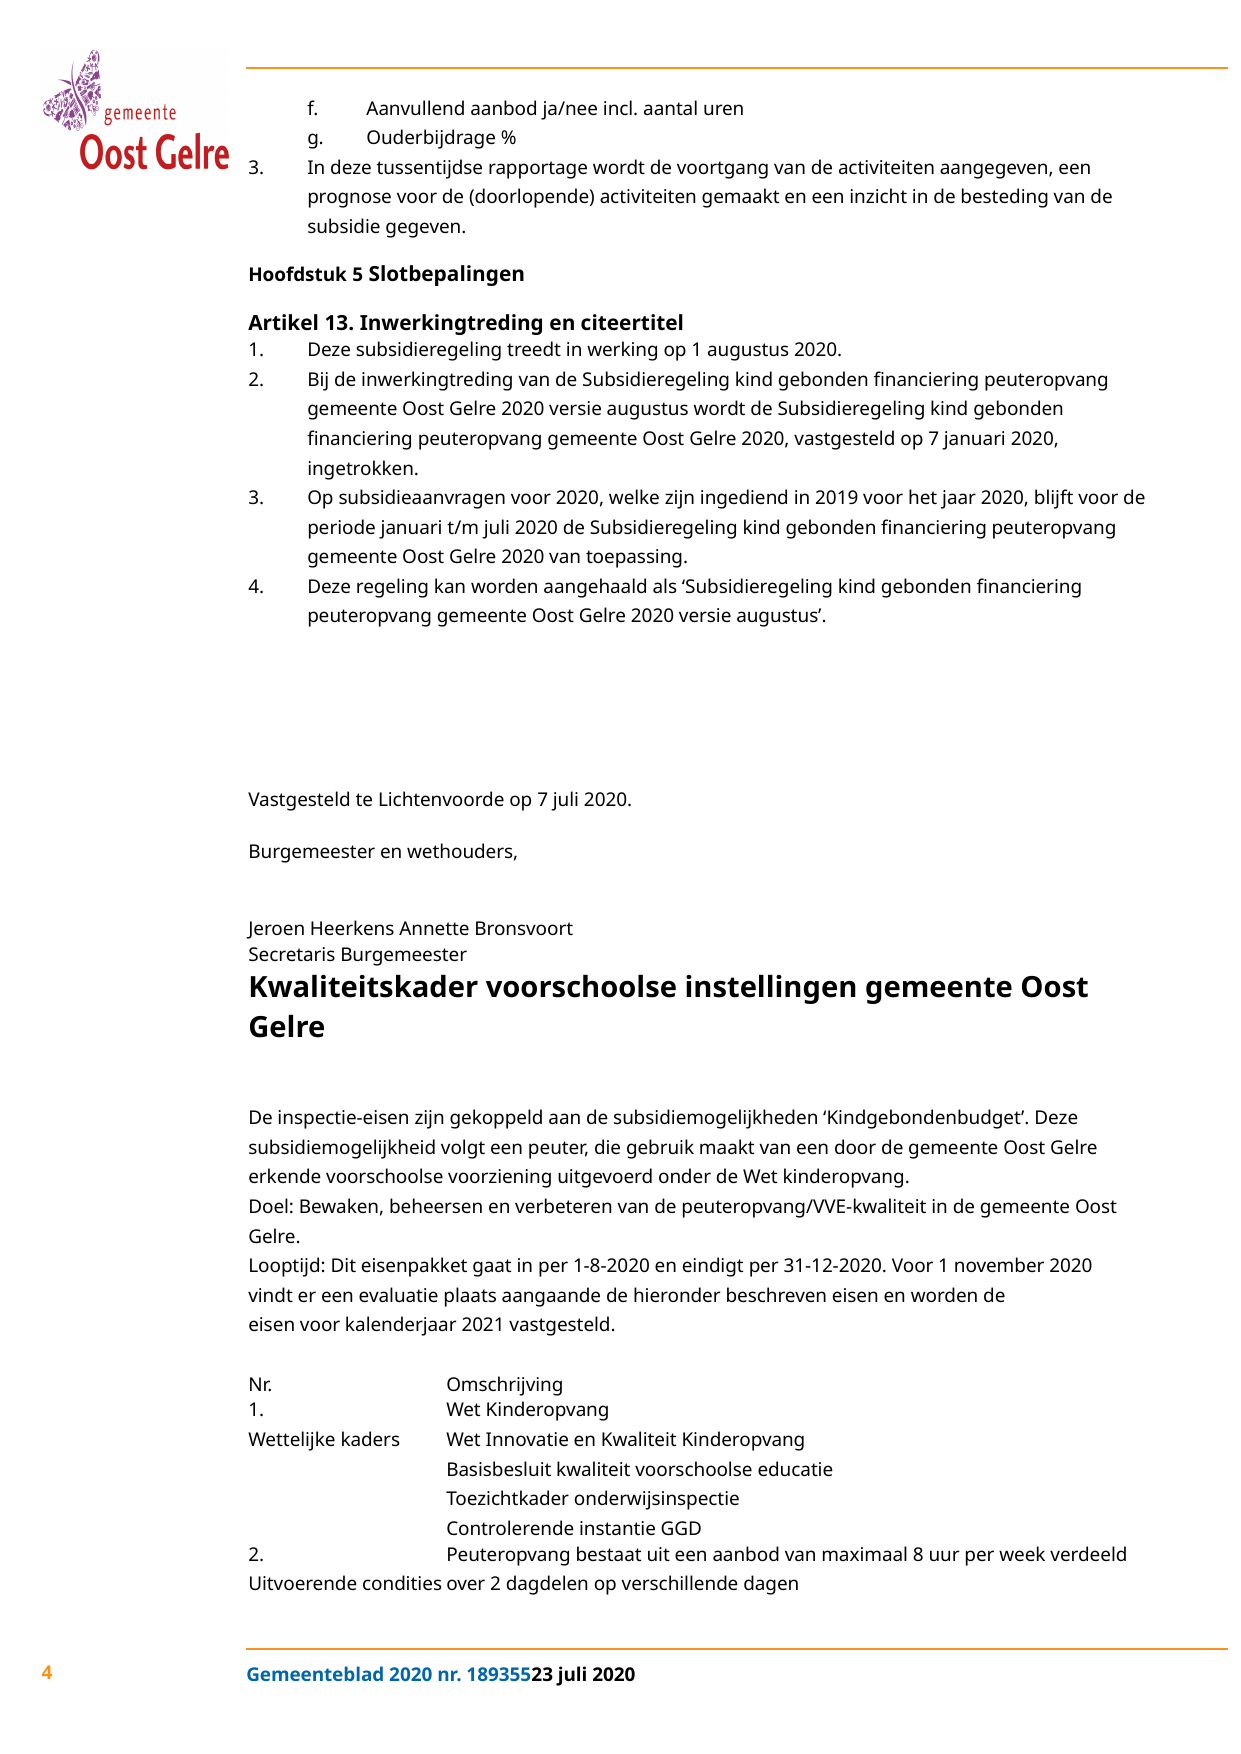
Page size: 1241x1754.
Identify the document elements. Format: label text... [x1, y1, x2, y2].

table_header Nr. [248, 1371, 446, 1397]
text Kwaliteitskader voorschoolse instellingen gemeente Oost Gelre [248, 966, 1152, 1046]
list In deze tussentijdse rapportage wordt de voortgang van de activiteiten aangegeven, een prognose voor de (doorlopende) activiteiten gemaakt en een inzicht in de besteding van de subsidie gegeven. [248, 154, 1152, 239]
text vindt er een evaluatie plaats aangaande de hieronder beschreven eisen en worden de [248, 1282, 1152, 1308]
text Artikel 13. Inwerkingtreding en citeertitel [248, 308, 1152, 336]
list Deze subsidieregeling treedt in werking op 1 augustus 2020. [248, 336, 1152, 362]
text Burgemeester en wethouders, [248, 838, 1152, 863]
text Jeroen Heerkens Annette Bronsvoort [248, 915, 1152, 941]
text De inspectie-eisen zijn gekoppeld aan de subsidiemogelijkheden ‘Kindgebondenbudget’. Deze subsidiemogelijkheid volgt een peuter, die gebruik maakt van een door de gemeente Oost Gelre erkende voorschoolse voorziening uitgevoerd onder de Wet kinderopvang. [248, 1104, 1152, 1189]
table_cell Wet Kinderopvang Wet Innovatie en Kwaliteit Kinderopvang Basisbesluit kwaliteit voorschoolse educatie Toezichtkader onderwijsinspectie Controlerende instantie GGD [446, 1397, 1152, 1541]
list Ouderbijdrage % [307, 124, 1152, 150]
text Doel: Bewaken, beheersen en verbeteren van de peuteropvang/VVE-kwaliteit in de gemeente Oost Gelre. [248, 1193, 1152, 1249]
list Deze regeling kan worden aangehaald als ‘Subsidieregeling kind gebonden financiering peuteropvang gemeente Oost Gelre 2020 versie augustus’. [248, 573, 1152, 628]
table_cell 2. Uitvoerende condities [248, 1541, 446, 1596]
list Aanvullend aanbod ja/nee incl. aantal uren [307, 95, 1152, 121]
text eisen voor kalenderjaar 2021 vastgesteld. [248, 1312, 1152, 1337]
picture [41, 47, 231, 172]
text Vastgesteld te Lichtenvoorde op 7 juli 2020. [248, 786, 1152, 812]
table_cell 1. Wettelijke kaders [248, 1397, 446, 1541]
text Looptijd: Dit eisenpakket gaat in per 1-8-2020 en eindigt per 31-12-2020. Voor 1 november 2020 [248, 1252, 1152, 1278]
list Op subsidieaanvragen voor 2020, welke zijn ingediend in 2019 voor het jaar 2020, blijft voor de periode januari t/m juli 2020 de Subsidieregeling kind gebonden financiering peuteropvang gemeente Oost Gelre 2020 van toepassing. [248, 484, 1152, 569]
table_header Omschrijving [446, 1371, 1152, 1397]
text Secretaris Burgemeester [248, 941, 1152, 966]
text Hoofdstuk 5 Slotbepalingen [248, 259, 1152, 287]
list Bij de inwerkingtreding van de Subsidieregeling kind gebonden financiering peuteropvang gemeente Oost Gelre 2020 versie augustus wordt de Subsidieregeling kind gebonden financiering peuteropvang gemeente Oost Gelre 2020, vastgesteld op 7 januari 2020, ingetrokken. [248, 366, 1152, 481]
table_cell Peuteropvang bestaat uit een aanbod van maximaal 8 uur per week verdeeld over 2 dagdelen op verschillende dagen [446, 1541, 1152, 1596]
